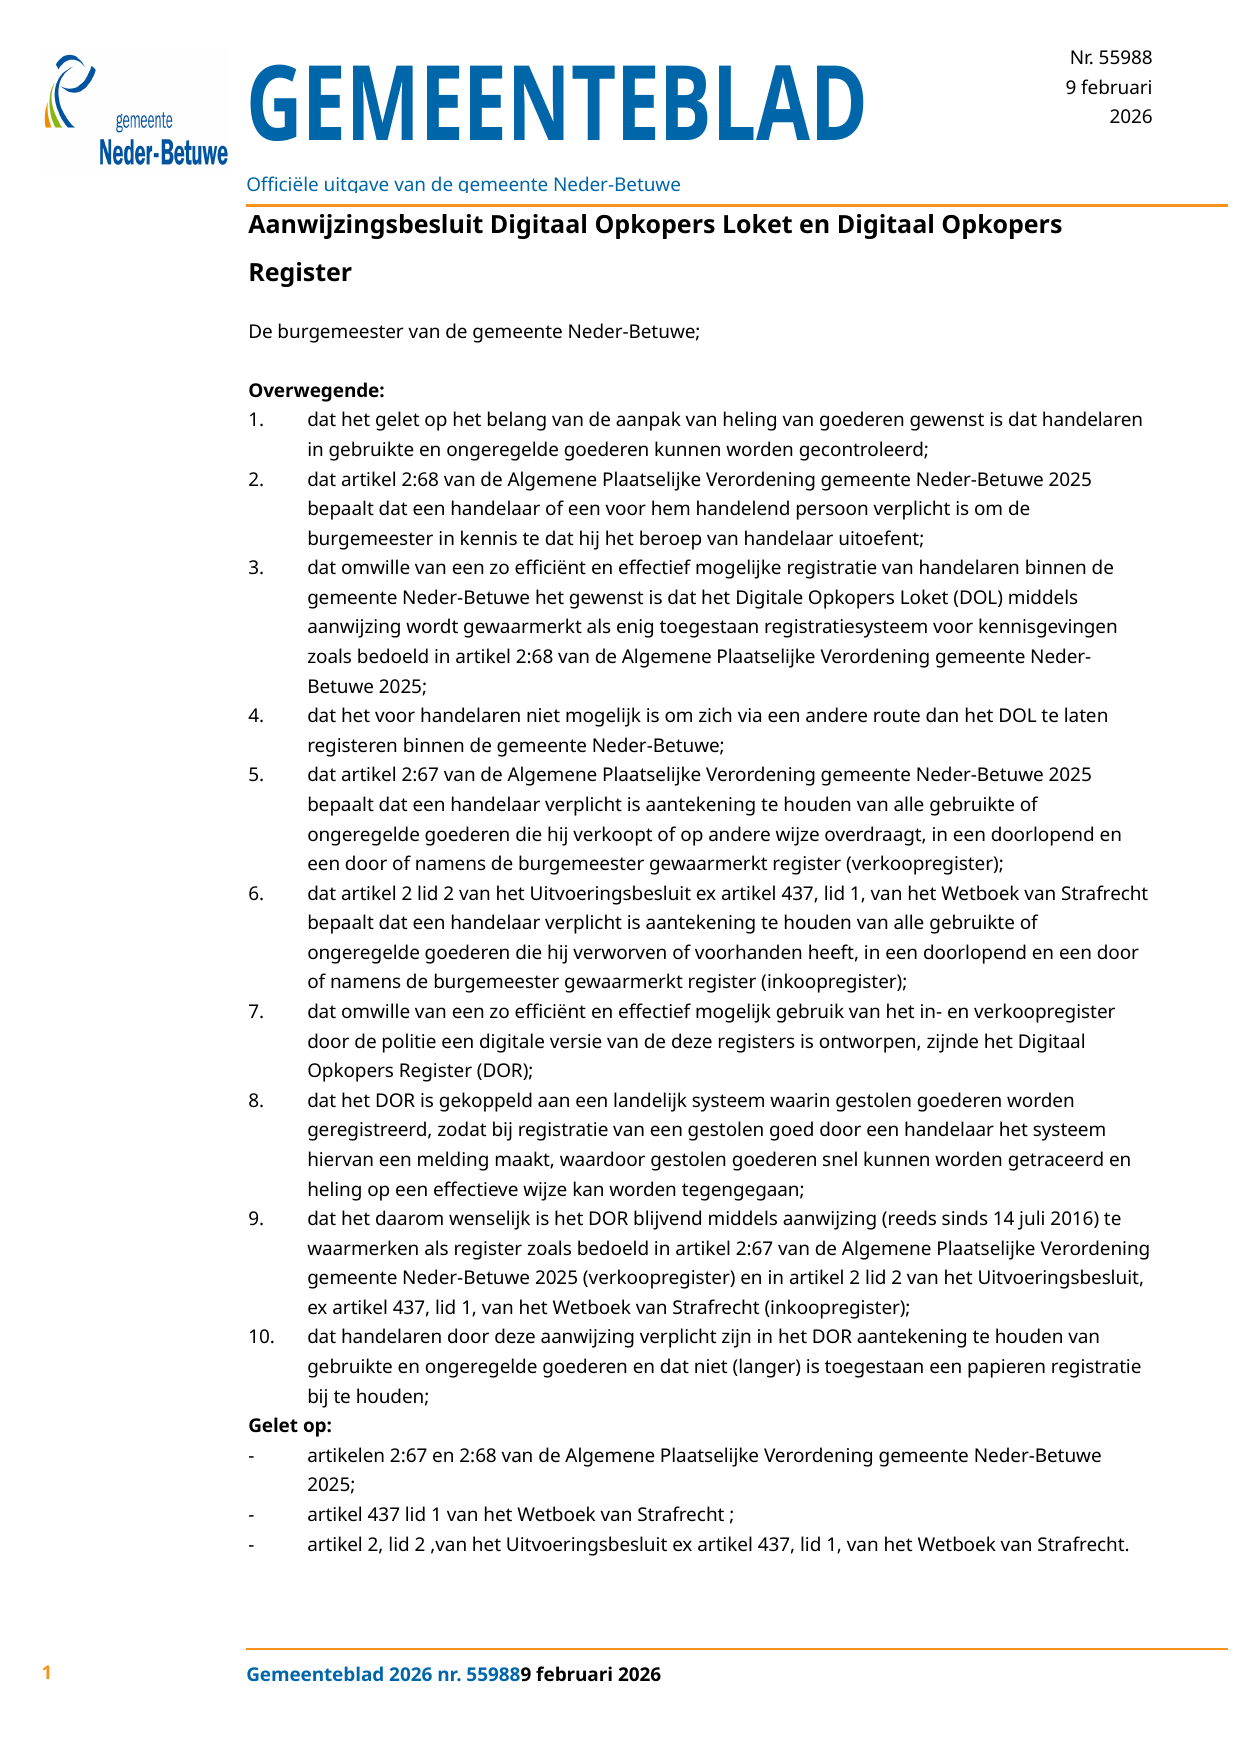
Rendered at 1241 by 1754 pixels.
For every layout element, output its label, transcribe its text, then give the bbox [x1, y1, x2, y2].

text De burgemeester van de gemeente Neder-Betuwe; [248, 318, 1152, 344]
list dat artikel 2 lid 2 van het Uitvoeringsbesluit ex artikel 437, lid 1, van het Wetboek van Strafrecht bepaalt dat een handelaar verplicht is aantekening te houden van alle gebruikte of ongeregelde goederen die hij verworven of voorhanden heeft, in een doorlopend en een door of namens de burgemeester gewaarmerkt register (inkoopregister); [248, 880, 1152, 994]
list artikel 437 lid 1 van het Wetboek van Strafrecht ; [248, 1501, 1152, 1527]
text Gelet op: [248, 1412, 1152, 1438]
text Overwegende: [248, 377, 1152, 403]
text Aanwijzingsbesluit Digitaal Opkopers Loket en Digitaal Opkopers Register [248, 207, 1152, 288]
list dat het voor handelaren niet mogelijk is om zich via een andere route dan het DOL te laten registeren binnen de gemeente Neder-Betuwe; [248, 702, 1152, 758]
list dat het gelet op het belang van de aanpak van heling van goederen gewenst is dat handelaren in gebruikte en ongeregelde goederen kunnen worden gecontroleerd; [248, 407, 1152, 462]
list dat handelaren door deze aanwijzing verplicht zijn in het DOR aantekening te houden van gebruikte en ongeregelde goederen en dat niet (langer) is toegestaan een papieren registratie bij te houden; [248, 1324, 1152, 1409]
list dat artikel 2:67 van de Algemene Plaatselijke Verordening gemeente Neder-Betuwe 2025 bepaalt dat een handelaar verplicht is aantekening te houden van alle gebruikte of ongeregelde goederen die hij verkoopt of op andere wijze overdraagt, in een doorlopend en een door of namens de burgemeester gewaarmerkt register (verkoopregister); [248, 762, 1152, 876]
list dat het DOR is gekoppeld aan een landelijk systeem waarin gestolen goederen worden geregistreerd, zodat bij registratie van een gestolen goed door een handelaar het systeem hiervan een melding maakt, waardoor gestolen goederen snel kunnen worden getraceerd en heling op een effectieve wijze kan worden tegengegaan; [248, 1087, 1152, 1202]
list dat omwille van een zo efficiënt en effectief mogelijk gebruik van het in- en verkoopregister door de politie een digitale versie van de deze registers is ontworpen, zijnde het Digitaal Opkopers Register (DOR); [248, 998, 1152, 1083]
list dat artikel 2:68 van de Algemene Plaatselijke Verordening gemeente Neder-Betuwe 2025 bepaalt dat een handelaar of een voor hem handelend persoon verplicht is om de burgemeester in kennis te dat hij het beroep van handelaar uitoefent; [248, 466, 1152, 551]
picture [41, 47, 231, 172]
list artikelen 2:67 en 2:68 van de Algemene Plaatselijke Verordening gemeente Neder-Betuwe 2025; [248, 1442, 1152, 1497]
list dat omwille van een zo efficiënt en effectief mogelijke registratie van handelaren binnen de gemeente Neder-Betuwe het gewenst is dat het Digitale Opkopers Loket (DOL) middels aanwijzing wordt gewaarmerkt als enig toegestaan registratiesysteem voor kennisgevingen zoals bedoeld in artikel 2:68 van de Algemene Plaatselijke Verordening gemeente Neder-Betuwe 2025; [248, 554, 1152, 699]
list artikel 2, lid 2 ,van het Uitvoeringsbesluit ex artikel 437, lid 1, van het Wetboek van Strafrecht. [248, 1531, 1152, 1557]
list dat het daarom wenselijk is het DOR blijvend middels aanwijzing (reeds sinds 14 juli 2016) te waarmerken als register zoals bedoeld in artikel 2:67 van de Algemene Plaatselijke Verordening gemeente Neder-Betuwe 2025 (verkoopregister) en in artikel 2 lid 2 van het Uitvoeringsbesluit, ex artikel 437, lid 1, van het Wetboek van Strafrecht (inkoopregister); [248, 1205, 1152, 1320]
